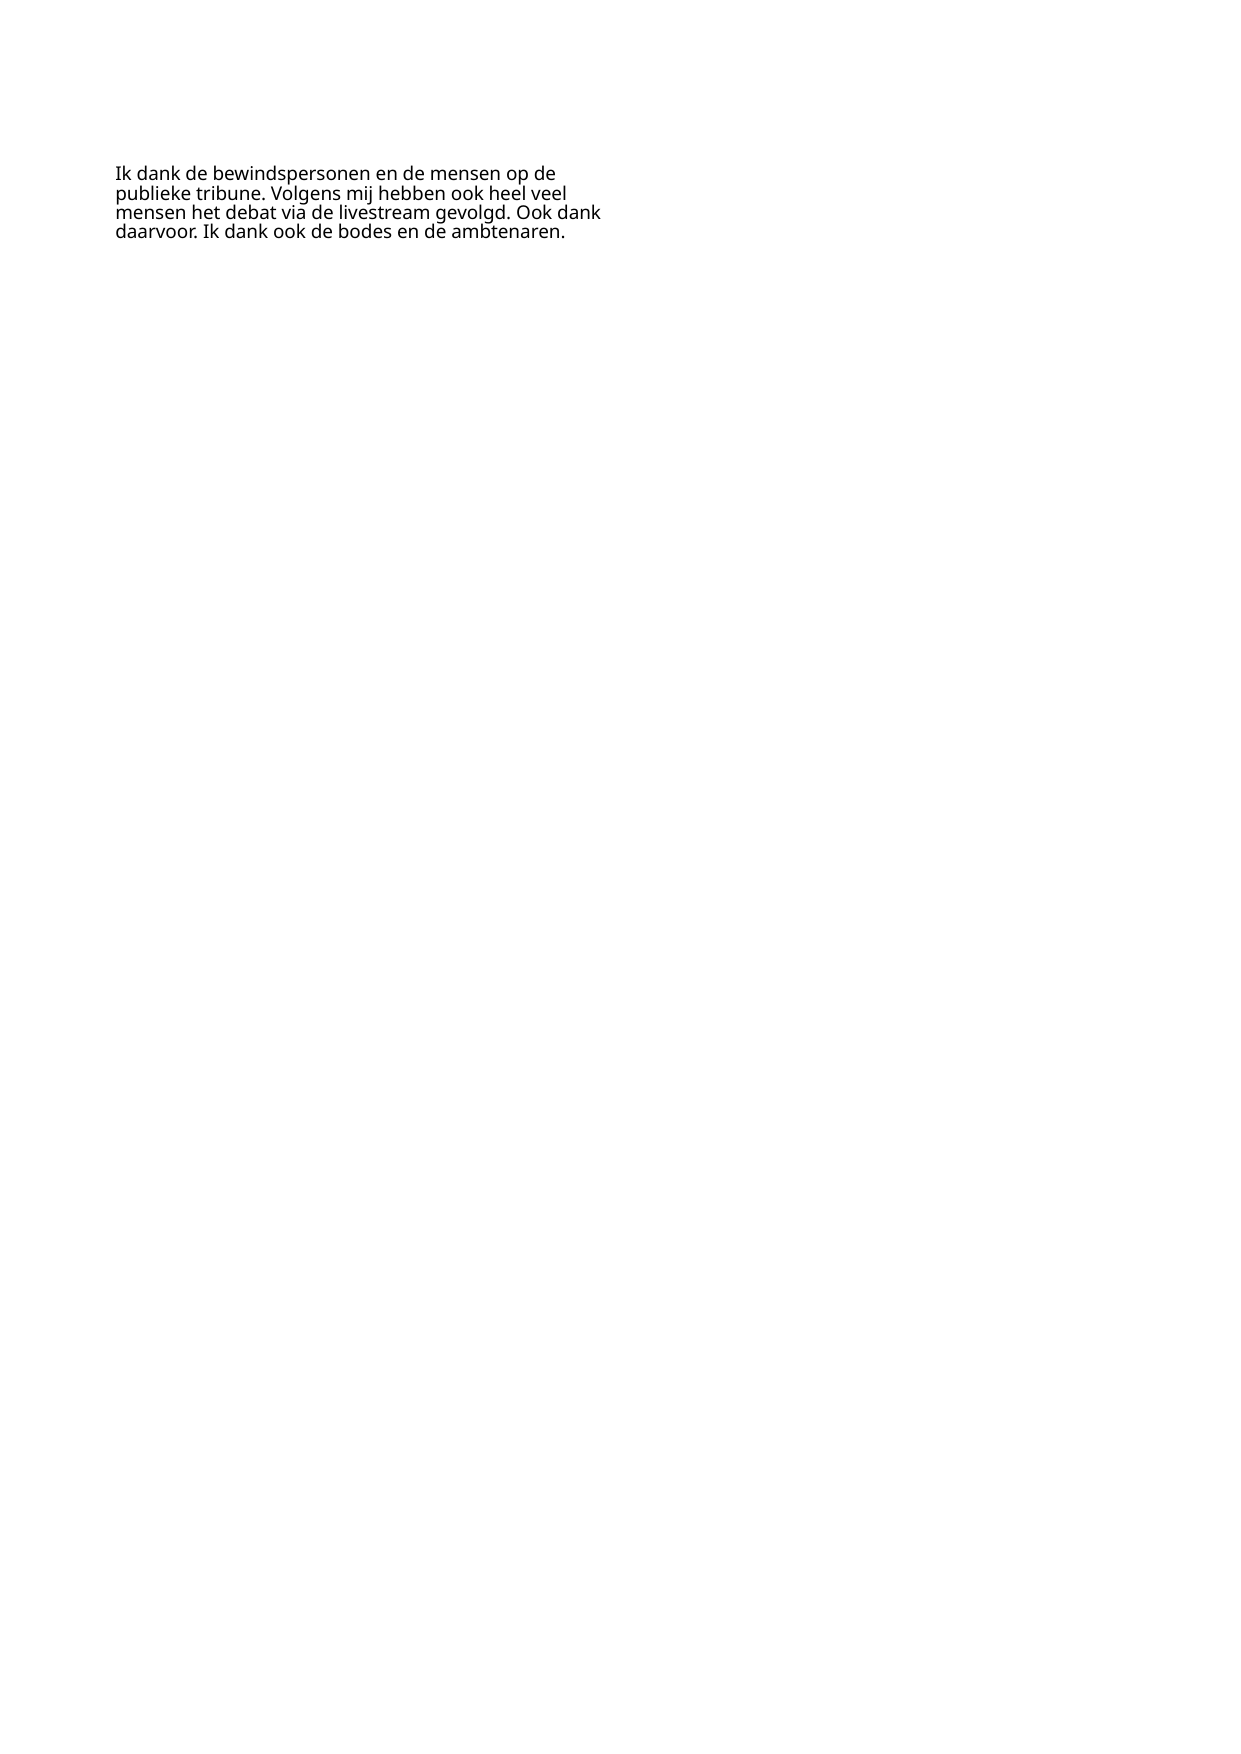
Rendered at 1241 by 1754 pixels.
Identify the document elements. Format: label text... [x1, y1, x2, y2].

text Ik dank de bewindspersonen en de mensen op de publieke tribune. Volgens mij hebben ook heel veel mensen het debat via de livestream gevolgd. Ook dank daarvoor. Ik dank ook de bodes en de ambtenaren. [115, 165, 605, 242]
